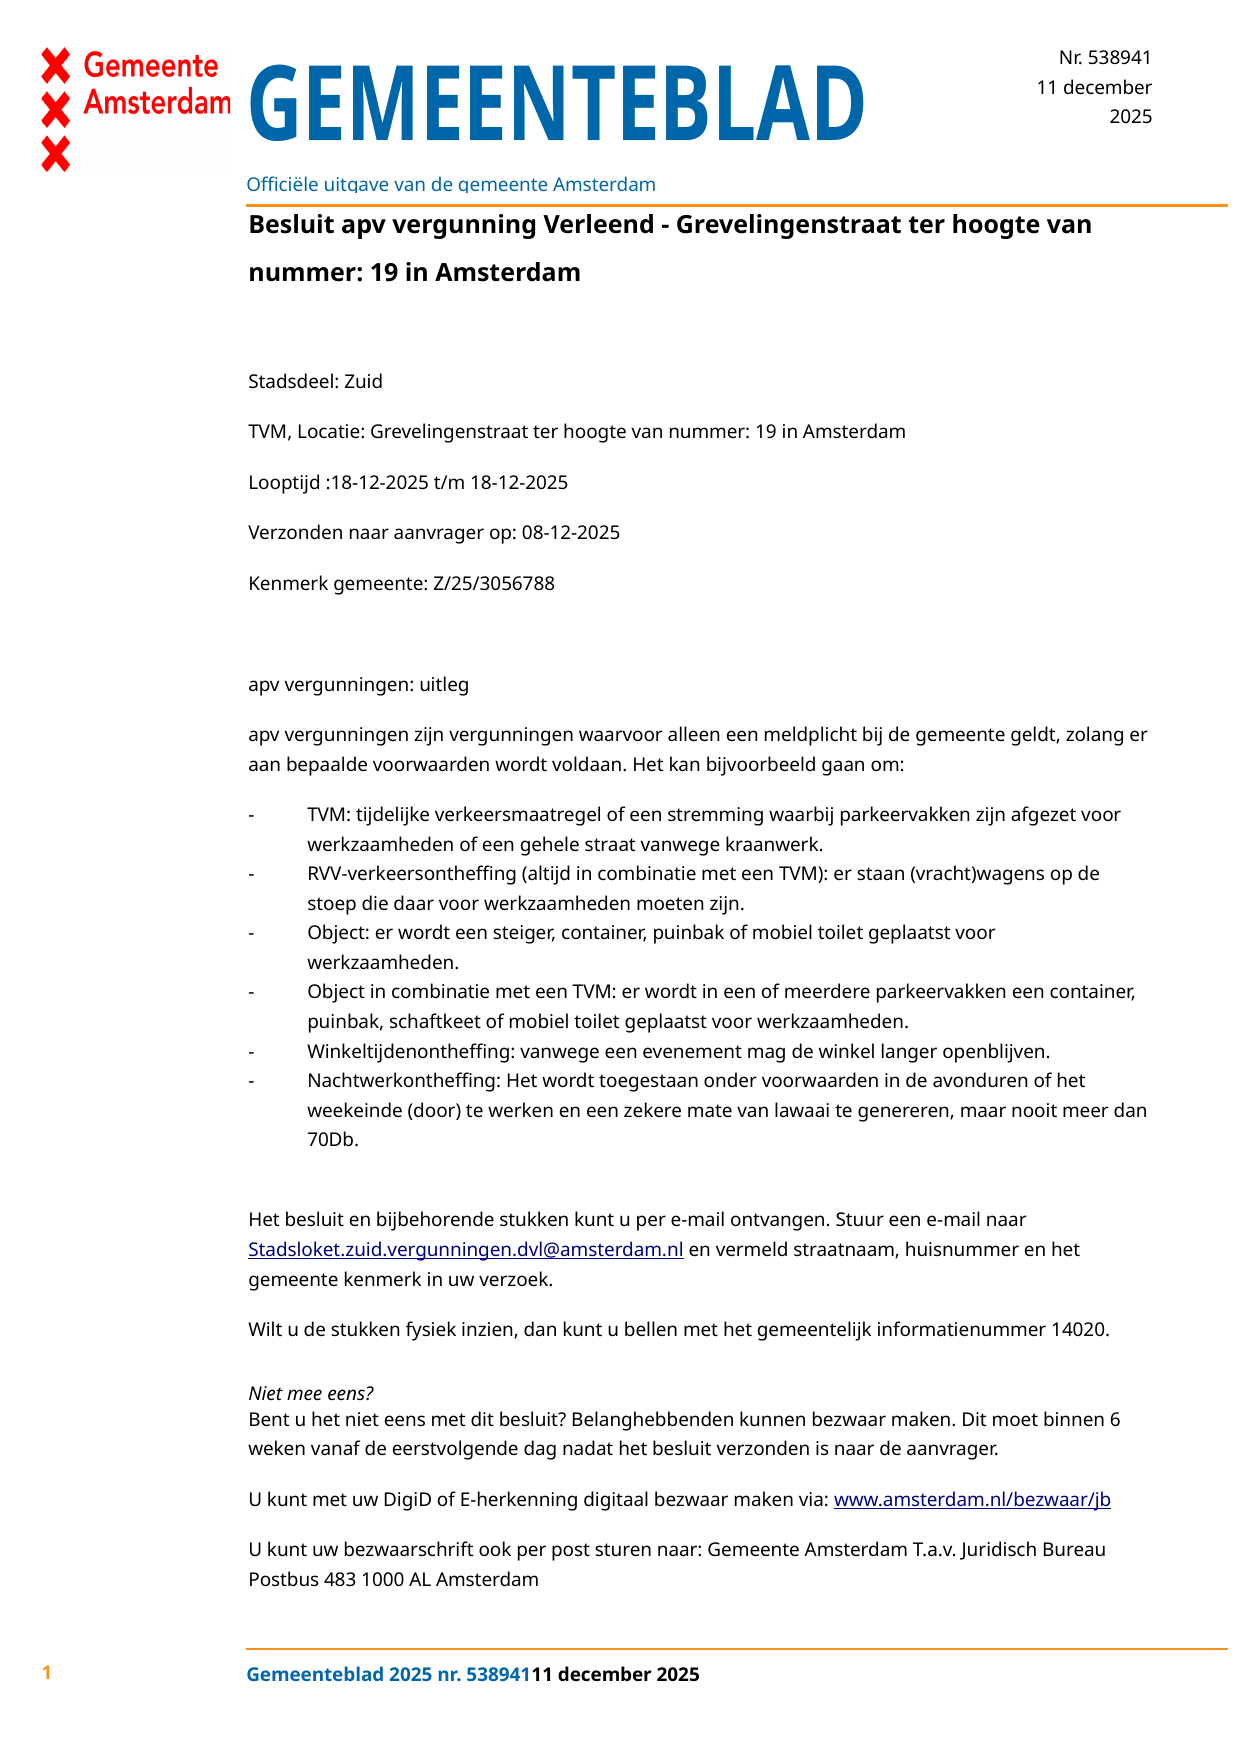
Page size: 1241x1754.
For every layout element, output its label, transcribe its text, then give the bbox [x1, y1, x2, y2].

text Looptijd :18-12-2025 t/m 18-12-2025 [248, 469, 1152, 495]
text TVM, Locatie: Grevelingenstraat ter hoogte van nummer: 19 in Amsterdam [248, 419, 1152, 444]
text Kenmerk gemeente: Z/25/3056788 [248, 570, 1152, 596]
text Het besluit en bijbehorende stukken kunt u per e-mail ontvangen. Stuur een e-mail naar Stadsloket.zuid.vergunningen.dvl@amsterdam.nl en vermeld straatnaam, huisnummer en het gemeente kenmerk in uw verzoek. [248, 1207, 1152, 1292]
text Stadsdeel: Zuid [248, 368, 1152, 394]
text apv vergunningen zijn vergunningen waarvoor alleen een meldplicht bij de gemeente geldt, zolang er aan bepaalde voorwaarden wordt voldaan. Het kan bijvoorbeeld gaan om: [248, 721, 1152, 777]
text apv vergunningen: uitleg [248, 671, 1152, 697]
text U kunt met uw DigiD of E-herkenning digitaal bezwaar maken via: www.amsterdam.nl/bezwaar/jb [248, 1486, 1152, 1512]
text Niet mee eens? [248, 1380, 1152, 1406]
picture [41, 47, 231, 172]
list RVV-verkeersontheffing (altijd in combinatie met een TVM): er staan (vracht)wagens op de stoep die daar voor werkzaamheden moeten zijn. [248, 860, 1152, 916]
list Winkeltijdenontheffing: vanwege een evenement mag de winkel langer openblijven. [248, 1038, 1152, 1064]
text Wilt u de stukken fysiek inzien, dan kunt u bellen met het gemeentelijk informatienummer 14020. [248, 1316, 1152, 1342]
text Verzonden naar aanvrager op: 08-12-2025 [248, 519, 1152, 545]
text Bent u het niet eens met dit besluit? Belanghebbenden kunnen bezwaar maken. Dit moet binnen 6 weken vanaf de eerstvolgende dag nadat het besluit verzonden is naar de aanvrager. [248, 1406, 1152, 1461]
text U kunt uw bezwaarschrift ook per post sturen naar: Gemeente Amsterdam T.a.v. Juridisch Bureau Postbus 483 1000 AL Amsterdam [248, 1536, 1152, 1592]
list Nachtwerkontheffing: Het wordt toegestaan onder voorwaarden in de avonduren of het weekeinde (door) te werken en een zekere mate van lawaai te genereren, maar nooit meer dan 70Db. [248, 1067, 1152, 1152]
list Object: er wordt een steiger, container, puinbak of mobiel toilet geplaatst voor werkzaamheden. [248, 919, 1152, 975]
list Object in combinatie met een TVM: er wordt in een of meerdere parkeervakken een container, puinbak, schaftkeet of mobiel toilet geplaatst voor werkzaamheden. [248, 979, 1152, 1034]
text Besluit apv vergunning Verleend - Grevelingenstraat ter hoogte van nummer: 19 in Amsterdam [248, 207, 1152, 288]
list TVM: tijdelijke verkeersmaatregel of een stremming waarbij parkeervakken zijn afgezet voor werkzaamheden of een gehele straat vanwege kraanwerk. [248, 801, 1152, 857]
